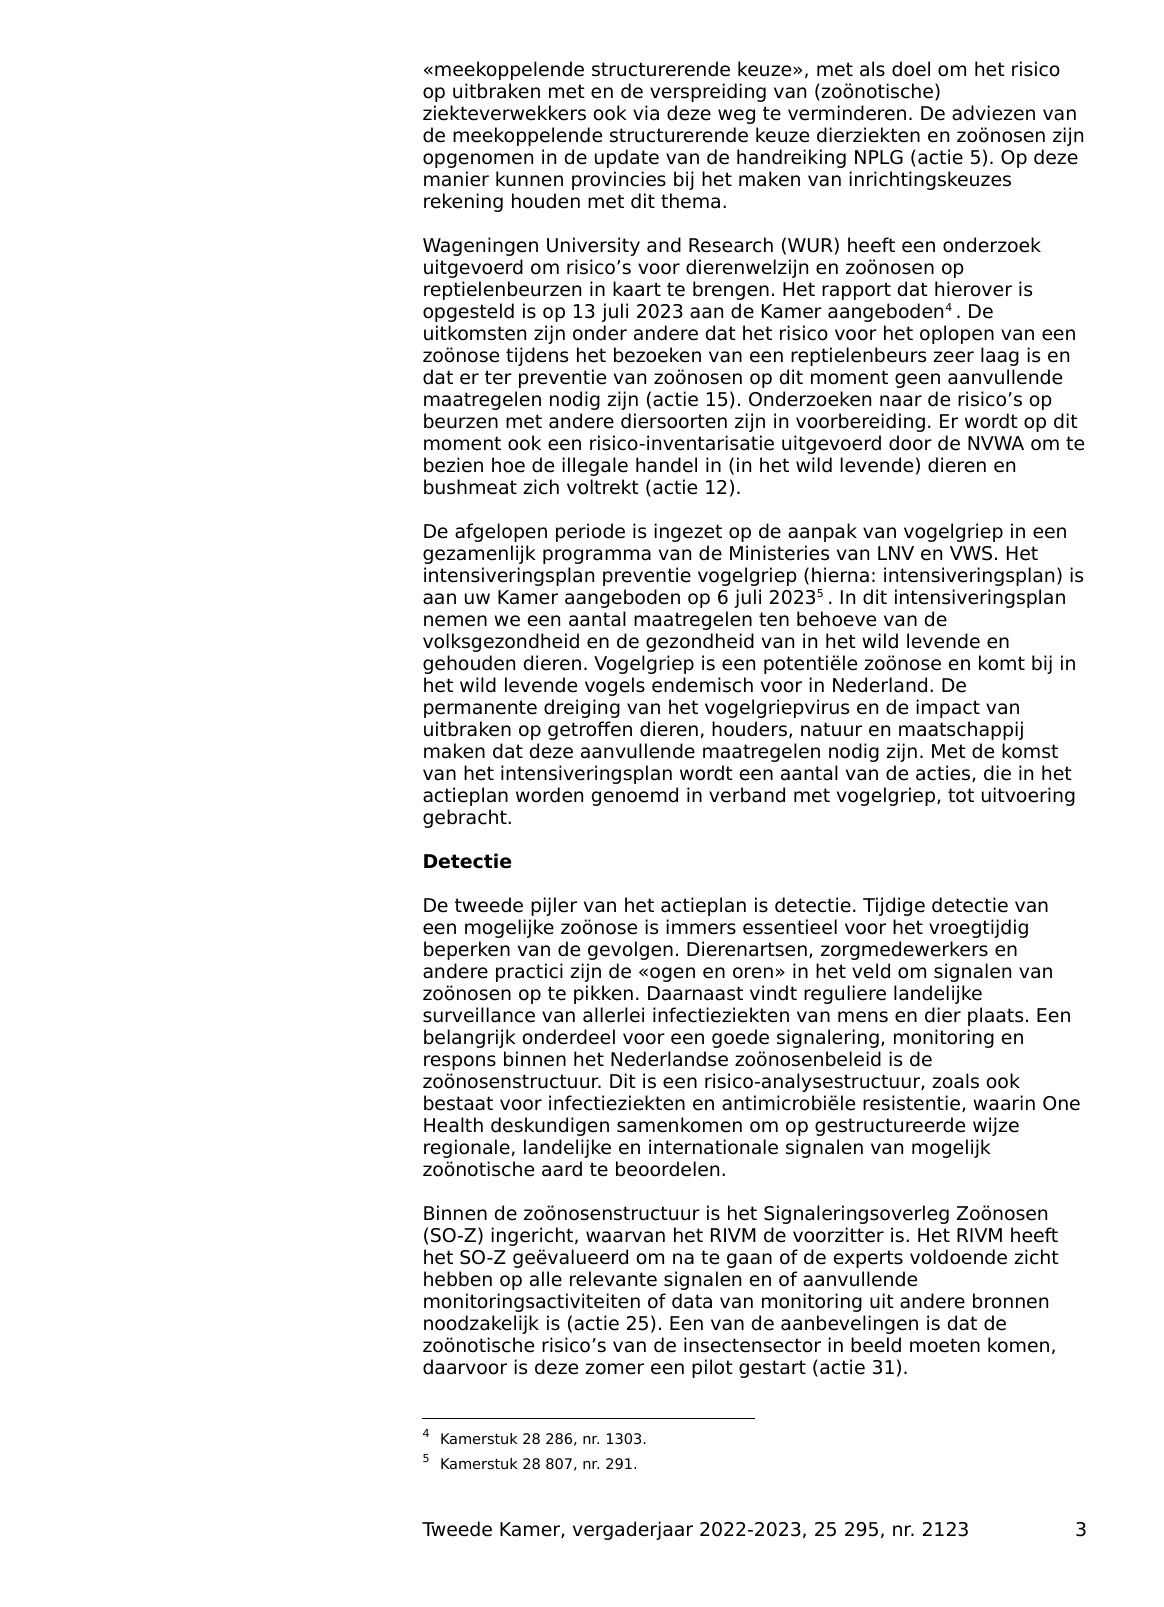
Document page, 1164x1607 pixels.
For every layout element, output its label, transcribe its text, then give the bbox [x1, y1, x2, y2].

text Wageningen University and Research (WUR) heeft een onderzoek uitgevoerd om risico’s voor dierenwelzijn en zoönosen op reptielenbeurzen in kaart te brengen. Het rapport dat hierover is opgesteld is op 13 juli 2023 aan de Kamer aangeboden. De uitkomsten zijn onder andere dat het risico voor het oplopen van een zoönose tijdens het bezoeken van een reptielenbeurs zeer laag is en dat er ter preventie van zoönosen op dit moment geen aanvullende maatregelen nodig zijn (actie 15). Onderzoeken naar de risico’s op beurzen met andere diersoorten zijn in voorbereiding. Er wordt op dit moment ook een risico-inventarisatie uitgevoerd door de NVWA om te bezien hoe de illegale handel in (in het wild levende) dieren en bushmeat zich voltrekt (actie 12). [422, 235, 1087, 499]
text «meekoppelende structurerende keuze», met als doel om het risico op uitbraken met en de verspreiding van (zoönotische) ziekteverwekkers ook via deze weg te verminderen. De adviezen van de meekoppelende structurerende keuze dierziekten en zoönosen zijn opgenomen in de update van de handreiking NPLG (actie 5). Op deze manier kunnen provincies bij het maken van inrichtingskeuzes rekening houden met dit thema. [422, 59, 1087, 213]
text De tweede pijler van het actieplan is detectie. Tijdige detectie van een mogelijke zoönose is immers essentieel voor het vroegtijdig beperken van de gevolgen. Dierenartsen, zorgmedewerkers en andere practici zijn de «ogen en oren» in het veld om signalen van zoönosen op te pikken. Daarnaast vindt reguliere landelijke surveillance van allerlei infectieziekten van mens en dier plaats. Een belangrijk onderdeel voor een goede signalering, monitoring en respons binnen het Nederlandse zoönosenbeleid is de zoönosenstructuur. Dit is een risico-analysestructuur, zoals ook bestaat voor infectieziekten en antimicrobiële resistentie, waarin One Health deskundigen samenkomen om op gestructureerde wijze regionale, landelijke en internationale signalen van mogelijk zoönotische aard te beoordelen. [422, 895, 1087, 1181]
text Kamerstuk 28 807, nr. 291. [422, 1452, 1087, 1474]
subtitle Detectie [422, 851, 1087, 873]
text De afgelopen periode is ingezet op de aanpak van vogelgriep in een gezamenlijk programma van de Ministeries van LNV en VWS. Het intensiveringsplan preventie vogelgriep (hierna: intensiveringsplan) is aan uw Kamer aangeboden op 6 juli 2023. In dit intensiveringsplan nemen we een aantal maatregelen ten behoeve van de volksgezondheid en de gezondheid van in het wild levende en gehouden dieren. Vogelgriep is een potentiële zoönose en komt bij in het wild levende vogels endemisch voor in Nederland. De permanente dreiging van het vogelgriepvirus en de impact van uitbraken op getroffen dieren, houders, natuur en maatschappij maken dat deze aanvullende maatregelen nodig zijn. Met de komst van het intensiveringsplan wordt een aantal van de acties, die in het actieplan worden genoemd in verband met vogelgriep, tot uitvoering gebracht. [422, 521, 1087, 829]
text Kamerstuk 28 286, nr. 1303. [422, 1427, 1087, 1449]
text Binnen de zoönosenstructuur is het Signaleringsoverleg Zoönosen (SO-Z) ingericht, waarvan het RIVM de voorzitter is. Het RIVM heeft het SO-Z geëvalueerd om na te gaan of de experts voldoende zicht hebben op alle relevante signalen en of aanvullende monitoringsactiviteiten of data van monitoring uit andere bronnen noodzakelijk is (actie 25). Een van de aanbevelingen is dat de zoönotische risico’s van de insectensector in beeld moeten komen, daarvoor is deze zomer een pilot gestart (actie 31). [422, 1203, 1087, 1379]
